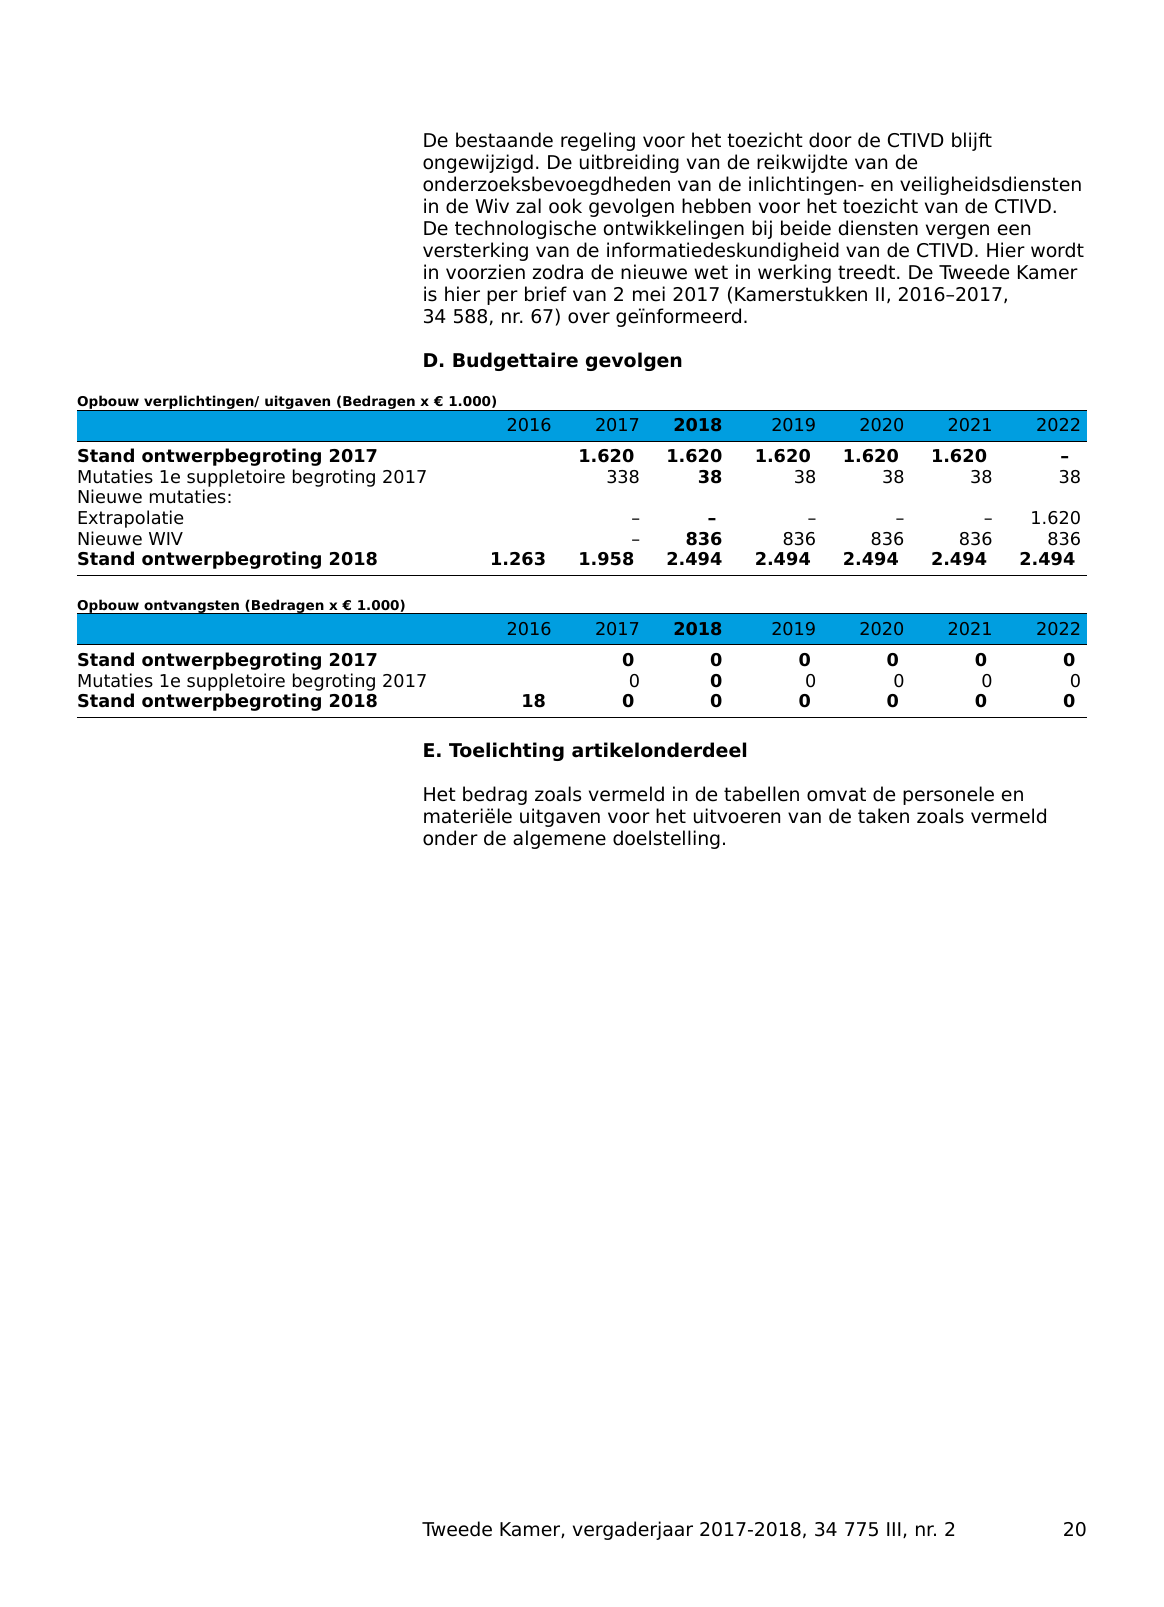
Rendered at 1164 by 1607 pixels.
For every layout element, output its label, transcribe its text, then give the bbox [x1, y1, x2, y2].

table_cell [646, 488, 734, 508]
table_cell 2.494 [646, 549, 734, 575]
table_cell Mutaties 1e suppletoire begroting 2017 [77, 467, 469, 487]
subtitle E. Toelichting artikelonderdeel [422, 740, 1087, 762]
table_cell 2016 [469, 411, 557, 441]
table_cell – [910, 508, 998, 529]
table_cell 0 [558, 671, 646, 691]
table_cell 1.263 [469, 549, 557, 575]
table_cell 338 [558, 467, 646, 487]
table_cell 2.494 [910, 549, 998, 575]
table_cell 2022 [998, 411, 1087, 441]
table_cell 0 [734, 645, 822, 671]
table_cell 0 [910, 671, 998, 691]
table_cell – [646, 508, 734, 529]
table_cell [469, 488, 557, 508]
table_cell 1.620 [734, 442, 822, 467]
table_cell 0 [822, 691, 910, 717]
table_cell 1.620 [646, 442, 734, 467]
table_cell 0 [998, 691, 1087, 717]
table_cell 0 [822, 645, 910, 671]
table_cell 1.620 [558, 442, 646, 467]
table_cell 2017 [558, 614, 646, 644]
table_cell 0 [910, 645, 998, 671]
table_cell 0 [822, 671, 910, 691]
table_cell Nieuwe mutaties: [77, 488, 469, 508]
table_cell 2021 [910, 614, 998, 644]
table_header Opbouw verplichtingen/ uitgaven (Bedragen x € 1.000) [77, 394, 1087, 409]
table_cell 2020 [822, 411, 910, 441]
table_cell [469, 671, 557, 691]
table_cell 0 [646, 691, 734, 717]
table_cell 2018 [646, 614, 734, 644]
table_cell [469, 467, 557, 487]
table_cell – [998, 442, 1087, 467]
table_cell 38 [910, 467, 998, 487]
table_cell Stand ontwerpbegroting 2018 [77, 691, 469, 717]
table_cell 836 [998, 529, 1087, 549]
table_cell 0 [910, 691, 998, 717]
table_cell 2.494 [998, 549, 1087, 575]
text De bestaande regeling voor het toezicht door de CTIVD blijft ongewijzigd. De uitbreiding van de reikwijdte van de onderzoeksbevoegdheden van de inlichtingen- en veiligheidsdiensten in de Wiv zal ook gevolgen hebben voor het toezicht van de CTIVD. De technologische ontwikkelingen bij beide diensten vergen een versterking van de informatiedeskundigheid van de CTIVD. Hier wordt in voorzien zodra de nieuwe wet in werking treedt. De Tweede Kamer is hier per brief van 2 mei 2017 (Kamerstukken II, 2016–2017, 34 588, nr. 67) over geïnformeerd. [422, 130, 1087, 328]
table_cell [469, 645, 557, 671]
table_cell 1.620 [910, 442, 998, 467]
table_cell – [558, 529, 646, 549]
table_cell 0 [998, 671, 1087, 691]
table_cell – [558, 508, 646, 529]
table_cell Extrapolatie [77, 508, 469, 529]
table_cell 2.494 [734, 549, 822, 575]
table_cell Nieuwe WIV [77, 529, 469, 549]
table_cell Stand ontwerpbegroting 2018 [77, 549, 469, 575]
table_cell 1.620 [998, 508, 1087, 529]
table_cell 0 [558, 645, 646, 671]
text Het bedrag zoals vermeld in de tabellen omvat de personele en materiële uitgaven voor het uitvoeren van de taken zoals vermeld onder de algemene doelstelling. [422, 784, 1087, 850]
table_cell 836 [734, 529, 822, 549]
table_cell 2.494 [822, 549, 910, 575]
table_cell 1.620 [822, 442, 910, 467]
table_cell 2019 [734, 614, 822, 644]
table_cell [469, 529, 557, 549]
table_cell 2018 [646, 411, 734, 441]
table_cell 0 [734, 671, 822, 691]
table_cell [558, 488, 646, 508]
table_cell [734, 488, 822, 508]
table_cell – [734, 508, 822, 529]
table_cell 0 [998, 645, 1087, 671]
table_header Opbouw ontvangsten (Bedragen x € 1.000) [77, 598, 1087, 613]
table_cell – [822, 508, 910, 529]
table_cell 38 [646, 467, 734, 487]
table_cell 836 [910, 529, 998, 549]
table_cell 1.958 [558, 549, 646, 575]
table_cell Stand ontwerpbegroting 2017 [77, 645, 469, 671]
table_cell [822, 488, 910, 508]
subtitle D. Budgettaire gevolgen [422, 350, 1087, 372]
table_cell 2019 [734, 411, 822, 441]
table_cell [910, 488, 998, 508]
table_cell 38 [998, 467, 1087, 487]
table_cell 0 [558, 691, 646, 717]
table_cell [469, 508, 557, 529]
table_cell 2022 [998, 614, 1087, 644]
table_cell [469, 442, 557, 467]
table_cell 38 [822, 467, 910, 487]
table_cell [77, 411, 469, 441]
table_cell 38 [734, 467, 822, 487]
table_cell 0 [734, 691, 822, 717]
table_cell 0 [646, 645, 734, 671]
table_cell Stand ontwerpbegroting 2017 [77, 442, 469, 467]
table_cell 2021 [910, 411, 998, 441]
table_cell 18 [469, 691, 557, 717]
table_cell 2020 [822, 614, 910, 644]
table_cell 836 [646, 529, 734, 549]
table_cell [998, 488, 1087, 508]
table_cell 2016 [469, 614, 557, 644]
table_cell 0 [646, 671, 734, 691]
table_cell 2017 [558, 411, 646, 441]
table_cell [77, 614, 469, 644]
table_cell 836 [822, 529, 910, 549]
table_cell Mutaties 1e suppletoire begroting 2017 [77, 671, 469, 691]
